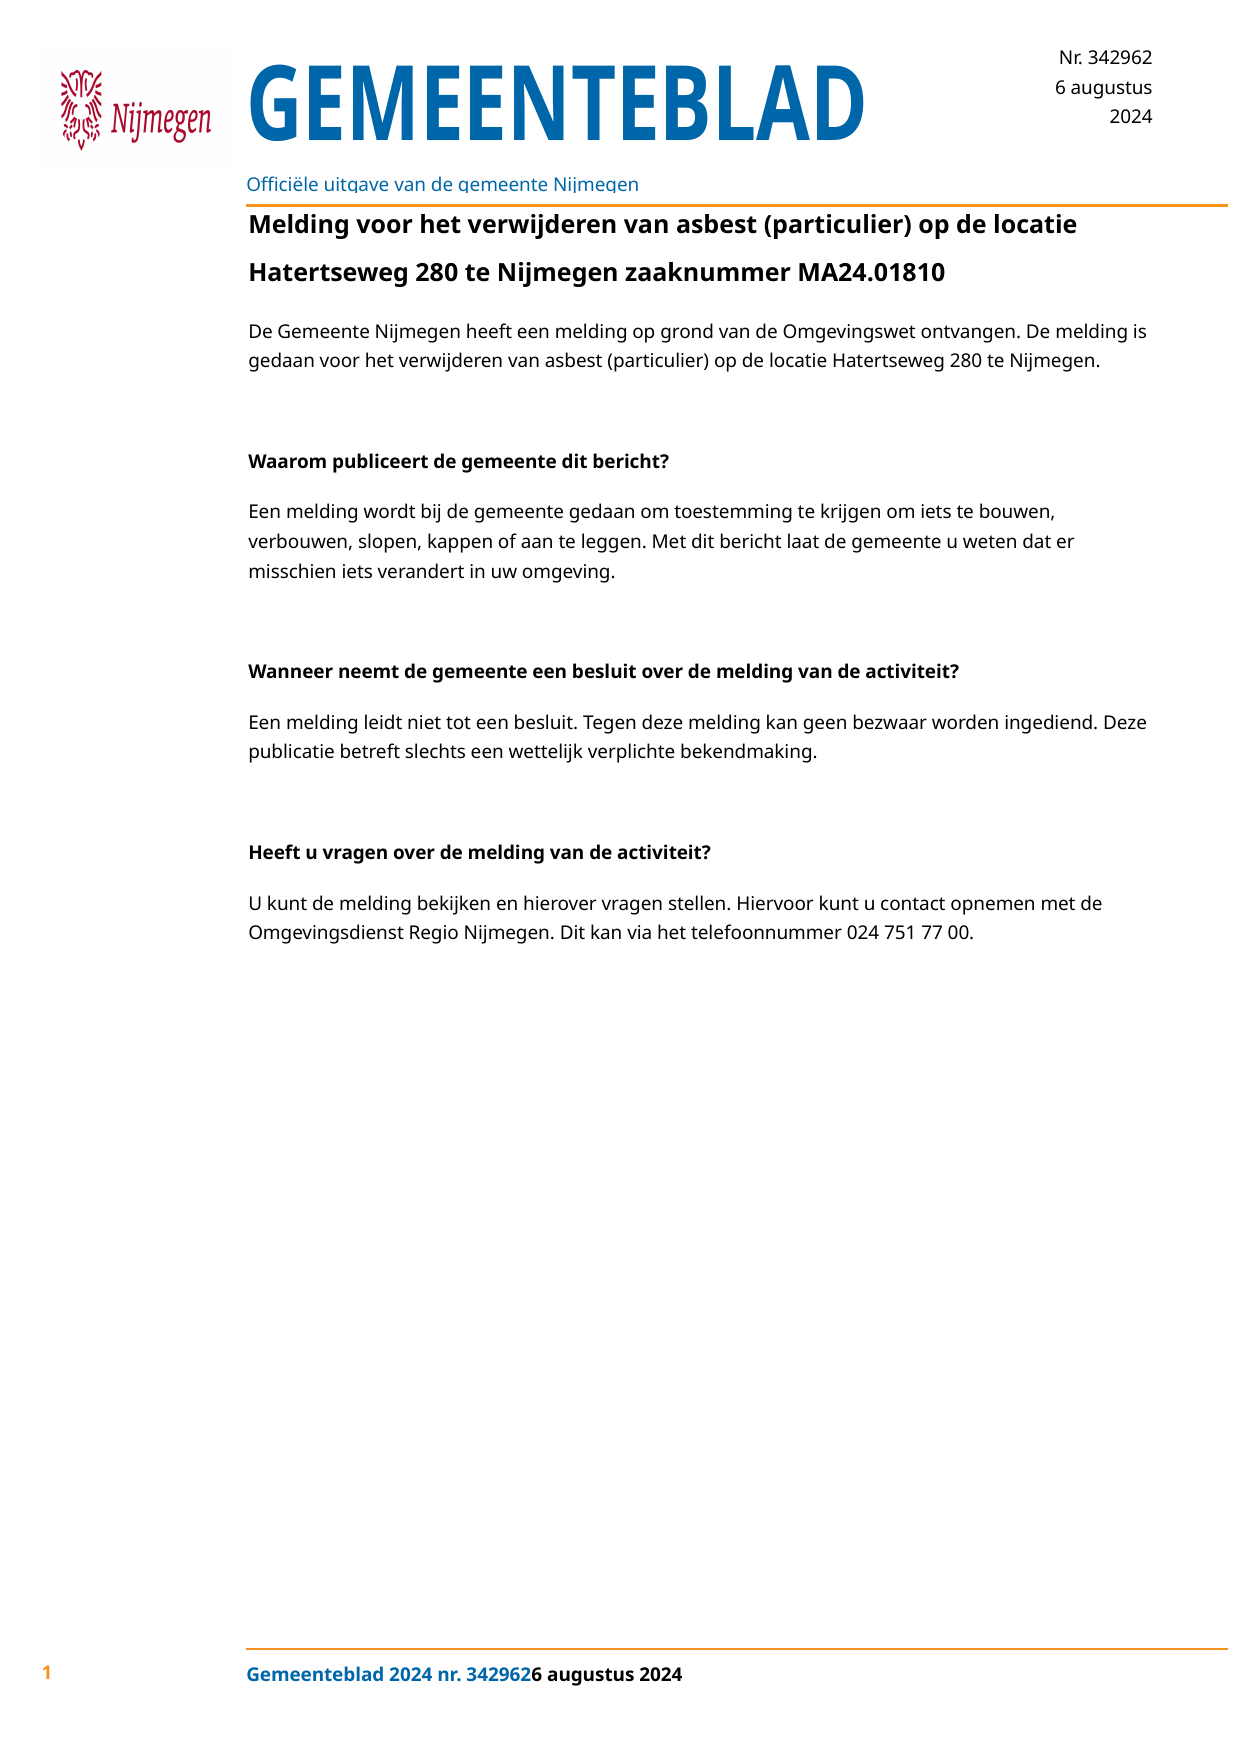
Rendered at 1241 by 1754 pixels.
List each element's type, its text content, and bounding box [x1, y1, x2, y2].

text Heeft u vragen over de melding van de activiteit? [248, 839, 1152, 865]
text De Gemeente Nijmegen heeft een melding op grond van de Omgevingswet ontvangen. De melding is gedaan voor het verwijderen van asbest (particulier) op de locatie Hatertseweg 280 te Nijmegen. [248, 318, 1152, 373]
text Waarom publiceert de gemeente dit bericht? [248, 448, 1152, 474]
picture [41, 47, 231, 172]
text Een melding wordt bij de gemeente gedaan om toestemming te krijgen om iets te bouwen, verbouwen, slopen, kappen of aan te leggen. Met dit bericht laat de gemeente u weten dat er misschien iets verandert in uw omgeving. [248, 499, 1152, 584]
text Een melding leidt niet tot een besluit. Tegen deze melding kan geen bezwaar worden ingediend. Deze publicatie betreft slechts een wettelijk verplichte bekendmaking. [248, 709, 1152, 764]
text U kunt de melding bekijken en hierover vragen stellen. Hiervoor kunt u contact opnemen met de Omgevingsdienst Regio Nijmegen. Dit kan via het telefoonnummer 024 751 77 00. [248, 890, 1152, 945]
text Wanneer neemt de gemeente een besluit over de melding van de activiteit? [248, 659, 1152, 684]
text Melding voor het verwijderen van asbest (particulier) op de locatie Hatertseweg 280 te Nijmegen zaaknummer MA24.01810 [248, 207, 1152, 288]
